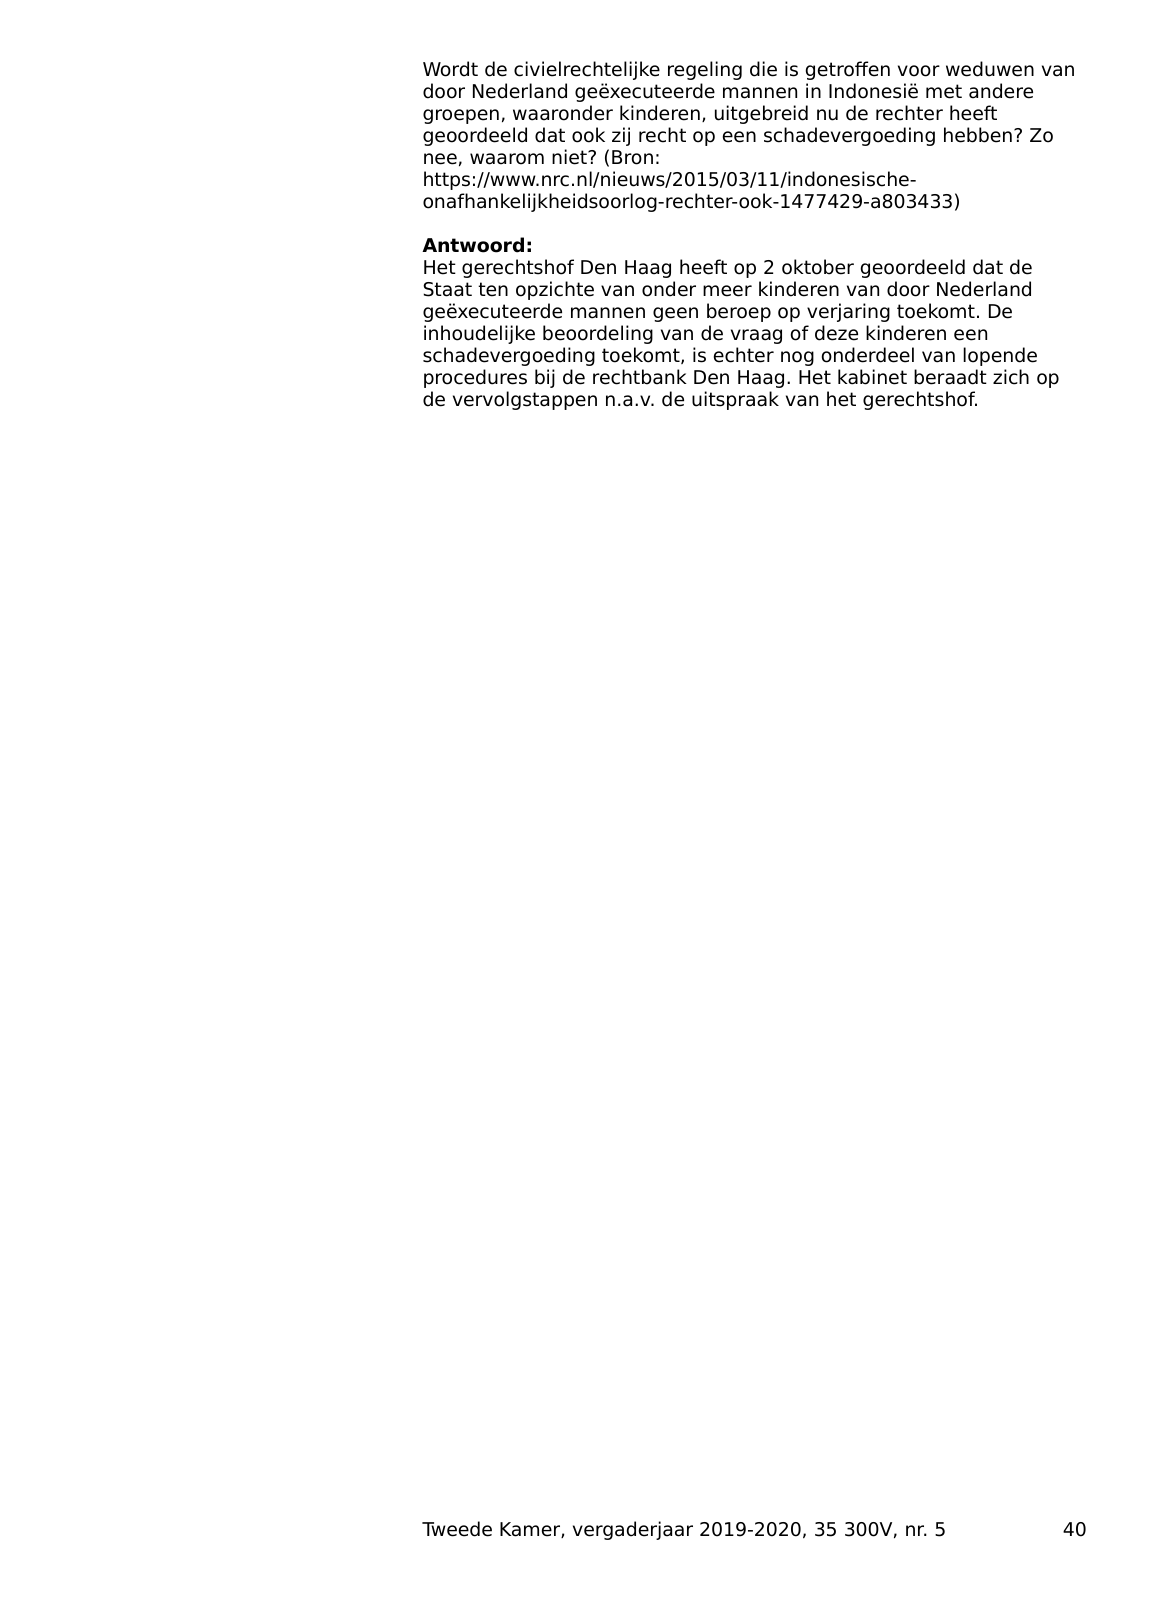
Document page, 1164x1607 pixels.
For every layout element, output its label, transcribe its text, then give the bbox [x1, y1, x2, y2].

text Wordt de civielrechtelijke regeling die is getroffen voor weduwen van door Nederland geëxecuteerde mannen in Indonesië met andere groepen, waaronder kinderen, uitgebreid nu de rechter heeft geoordeeld dat ook zij recht op een schadevergoeding hebben? Zo nee, waarom niet? (Bron: https://www.nrc.nl/nieuws/2015/03/11/indonesische-onafhankelijkheidsoorlog-rechter-ook-1477429-a803433) [422, 59, 1087, 213]
text Het gerechtshof Den Haag heeft op 2 oktober geoordeeld dat de Staat ten opzichte van onder meer kinderen van door Nederland geëxecuteerde mannen geen beroep op verjaring toekomt. De inhoudelijke beoordeling van de vraag of deze kinderen een schadevergoeding toekomt, is echter nog onderdeel van lopende procedures bij de rechtbank Den Haag. Het kabinet beraadt zich op de vervolgstappen n.a.v. de uitspraak van het gerechtshof. [422, 257, 1087, 411]
text Antwoord: [422, 235, 1087, 257]
